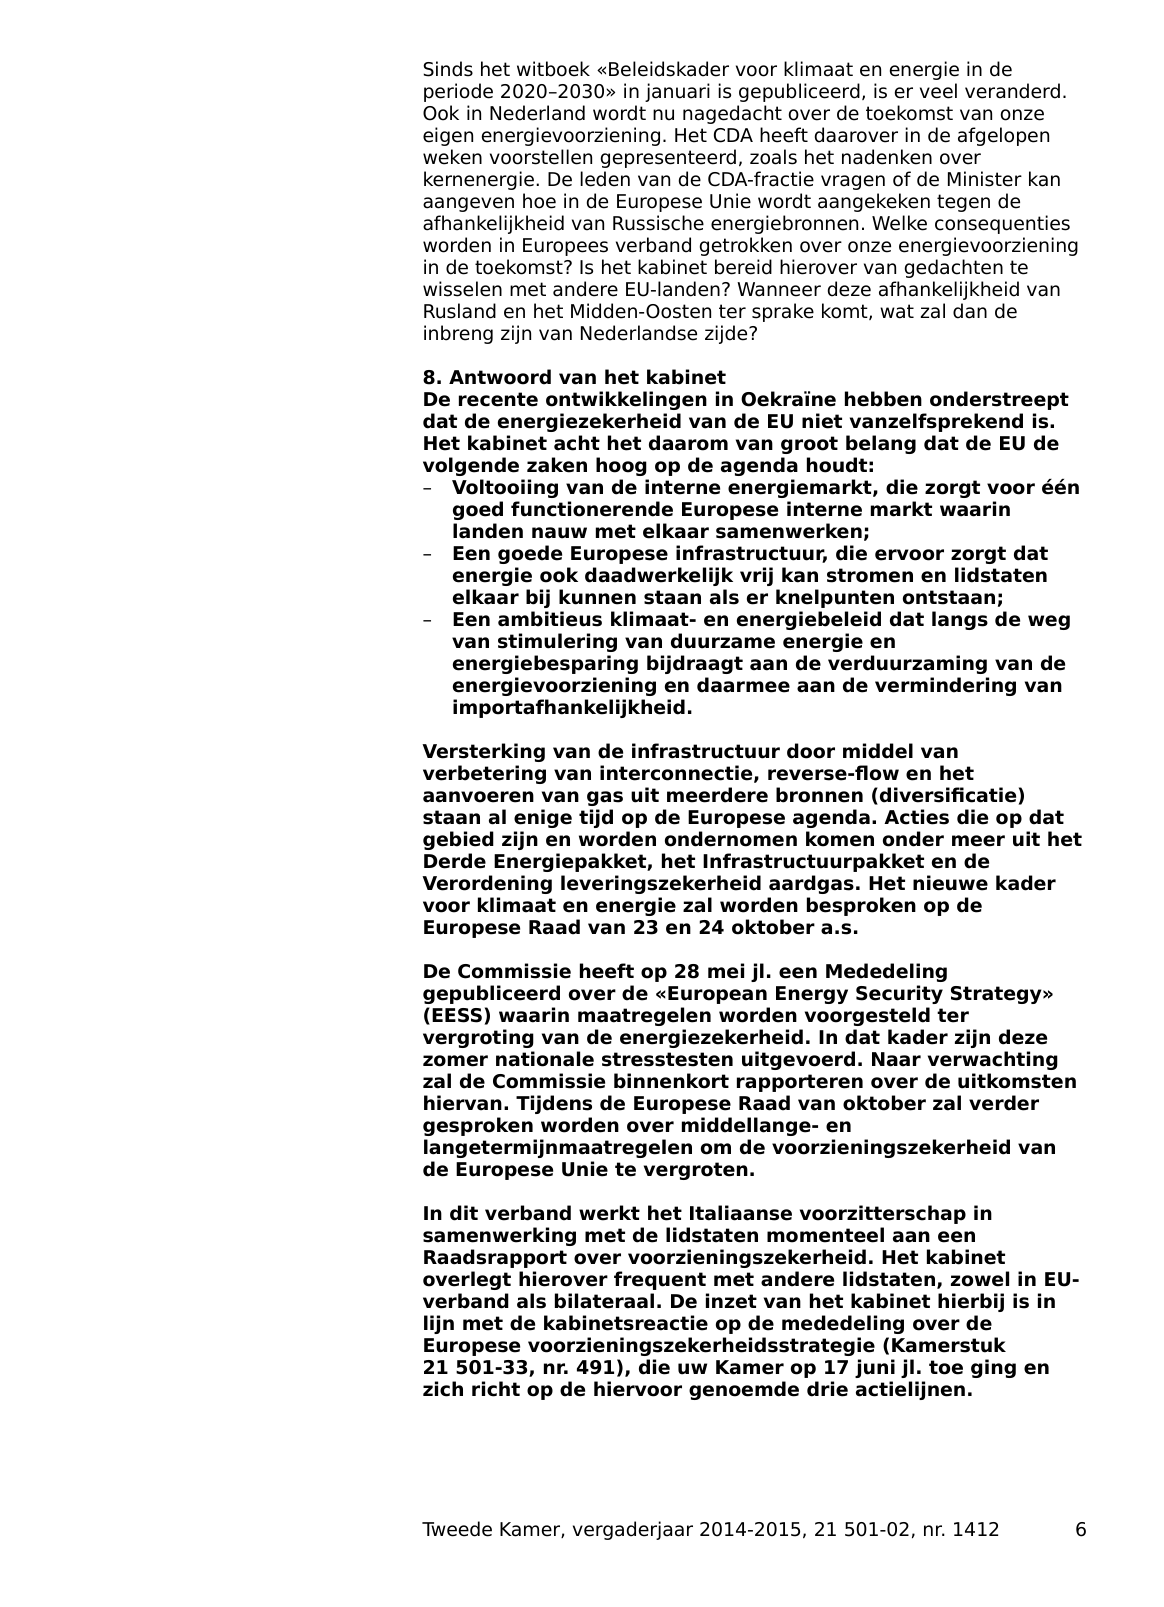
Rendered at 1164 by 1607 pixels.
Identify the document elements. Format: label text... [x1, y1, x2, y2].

text – Een ambitieus klimaat- en energiebeleid dat langs de weg van stimulering van duurzame energie en energiebesparing bijdraagt aan de verduurzaming van de energievoorziening en daarmee aan de vermindering van importafhankelijkheid. [422, 609, 1087, 719]
text 8. Antwoord van het kabinet [422, 367, 1087, 389]
text De Commissie heeft op 28 mei jl. een Mededeling gepubliceerd over de «European Energy Security Strategy» (EESS) waarin maatregelen worden voorgesteld ter vergroting van de energiezekerheid. In dat kader zijn deze zomer nationale stresstesten uitgevoerd. Naar verwachting zal de Commissie binnenkort rapporteren over de uitkomsten hiervan. Tijdens de Europese Raad van oktober zal verder gesproken worden over middellange- en langetermijnmaatregelen om de voorzieningszekerheid van de Europese Unie te vergroten. [422, 961, 1087, 1181]
text – Een goede Europese infrastructuur, die ervoor zorgt dat energie ook daadwerkelijk vrij kan stromen en lidstaten elkaar bij kunnen staan als er knelpunten ontstaan; [422, 543, 1087, 609]
text Sinds het witboek «Beleidskader voor klimaat en energie in de periode 2020–2030» in januari is gepubliceerd, is er veel veranderd. Ook in Nederland wordt nu nagedacht over de toekomst van onze eigen energievoorziening. Het CDA heeft daarover in de afgelopen weken voorstellen gepresenteerd, zoals het nadenken over kernenergie. De leden van de CDA-fractie vragen of de Minister kan aangeven hoe in de Europese Unie wordt aangekeken tegen de afhankelijkheid van Russische energiebronnen. Welke consequenties worden in Europees verband getrokken over onze energievoorziening in de toekomst? Is het kabinet bereid hierover van gedachten te wisselen met andere EU-landen? Wanneer deze afhankelijkheid van Rusland en het Midden-Oosten ter sprake komt, wat zal dan de inbreng zijn van Nederlandse zijde? [422, 59, 1087, 345]
text In dit verband werkt het Italiaanse voorzitterschap in samenwerking met de lidstaten momenteel aan een Raadsrapport over voorzieningszekerheid. Het kabinet overlegt hierover frequent met andere lidstaten, zowel in EU-verband als bilateraal. De inzet van het kabinet hierbij is in lijn met de kabinetsreactie op de mededeling over de Europese voorzieningszekerheidsstrategie (Kamerstuk 21 501-33, nr. 491), die uw Kamer op 17 juni jl. toe ging en zich richt op de hiervoor genoemde drie actielijnen. [422, 1203, 1087, 1401]
text – Voltooiing van de interne energiemarkt, die zorgt voor één goed functionerende Europese interne markt waarin landen nauw met elkaar samenwerken; [422, 477, 1087, 543]
text De recente ontwikkelingen in Oekraïne hebben onderstreept dat de energiezekerheid van de EU niet vanzelfsprekend is. Het kabinet acht het daarom van groot belang dat de EU de volgende zaken hoog op de agenda houdt: [422, 389, 1087, 477]
text Versterking van de infrastructuur door middel van verbetering van interconnectie, reverse-flow en het aanvoeren van gas uit meerdere bronnen (diversificatie) staan al enige tijd op de Europese agenda. Acties die op dat gebied zijn en worden ondernomen komen onder meer uit het Derde Energiepakket, het Infrastructuurpakket en de Verordening leveringszekerheid aardgas. Het nieuwe kader voor klimaat en energie zal worden besproken op de Europese Raad van 23 en 24 oktober a.s. [422, 741, 1087, 939]
